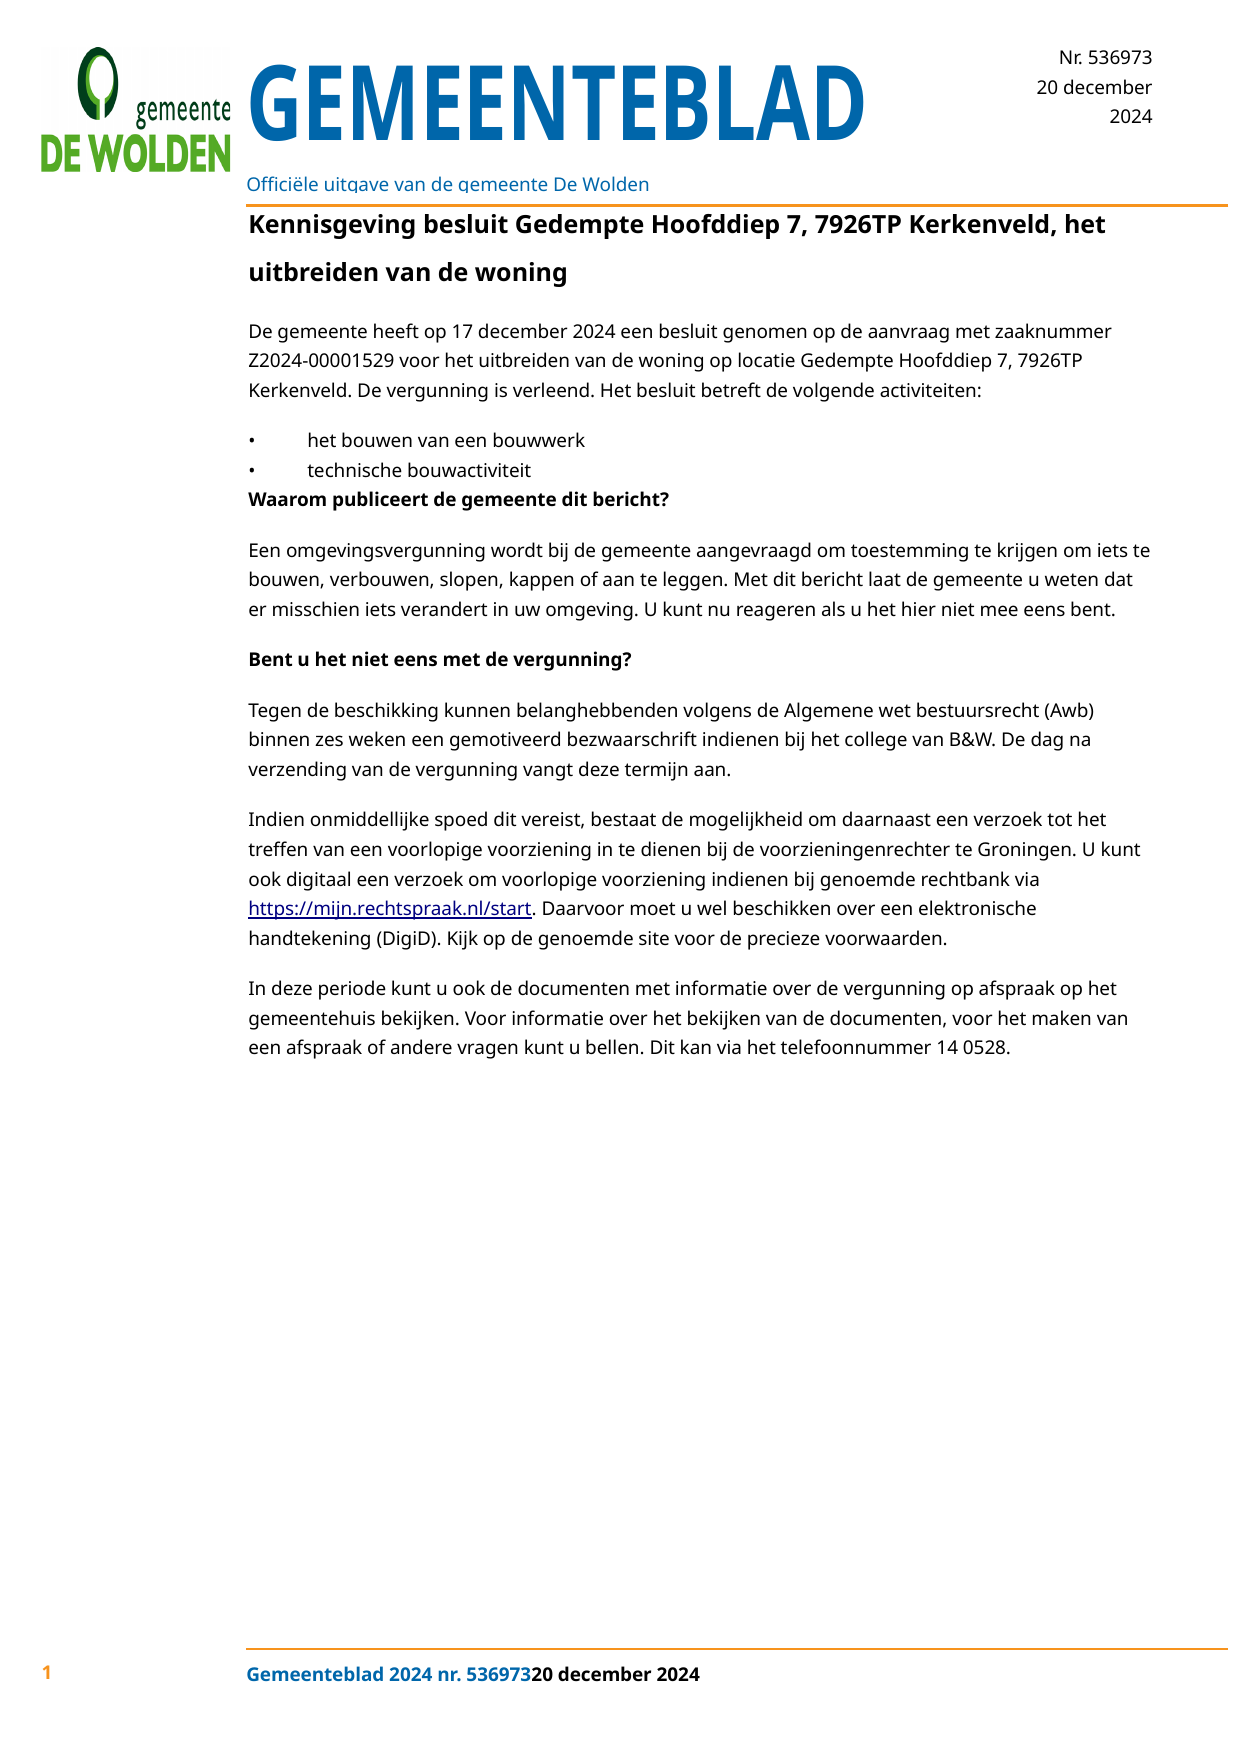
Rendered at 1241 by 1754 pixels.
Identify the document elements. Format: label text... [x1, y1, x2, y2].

text Indien onmiddellijke spoed dit vereist, bestaat de mogelijkheid om daarnaast een verzoek tot het treffen van een voorlopige voorziening in te dienen bij de voorzieningenrechter te Groningen. U kunt ook digitaal een verzoek om voorlopige voorziening indienen bij genoemde rechtbank via https://mijn.rechtspraak.nl/start. Daarvoor moet u wel beschikken over een elektronische handtekening (DigiD). Kijk op de genoemde site voor de precieze voorwaarden. [248, 807, 1152, 951]
text Tegen de beschikking kunnen belanghebbenden volgens de Algemene wet bestuursrecht (Awb) binnen zes weken een gemotiveerd bezwaarschrift indienen bij het college van B&W. De dag na verzending van de vergunning vangt deze termijn aan. [248, 697, 1152, 782]
picture [41, 47, 231, 172]
text Waarom publiceert de gemeente dit bericht? [248, 487, 1152, 512]
text Een omgevingsvergunning wordt bij de gemeente aangevraagd om toestemming te krijgen om iets te bouwen, verbouwen, slopen, kappen of aan te leggen. Met dit bericht laat de gemeente u weten dat er misschien iets verandert in uw omgeving. U kunt nu reageren als u het hier niet mee eens bent. [248, 537, 1152, 622]
list technische bouwactiviteit [248, 457, 1152, 483]
text Bent u het niet eens met de vergunning? [248, 647, 1152, 672]
list het bouwen van een bouwwerk [248, 427, 1152, 453]
text In deze periode kunt u ook de documenten met informatie over de vergunning op afspraak op het gemeentehuis bekijken. Voor informatie over het bekijken van de documenten, voor het maken van een afspraak of andere vragen kunt u bellen. Dit kan via het telefoonnummer 14 0528. [248, 975, 1152, 1060]
text Kennisgeving besluit Gedempte Hoofddiep 7, 7926TP Kerkenveld, het uitbreiden van de woning [248, 207, 1152, 288]
text De gemeente heeft op 17 december 2024 een besluit genomen op de aanvraag met zaaknummer Z2024-00001529 voor het uitbreiden van de woning op locatie Gedempte Hoofddiep 7, 7926TP Kerkenveld. De vergunning is verleend. Het besluit betreft de volgende activiteiten: [248, 318, 1152, 403]
